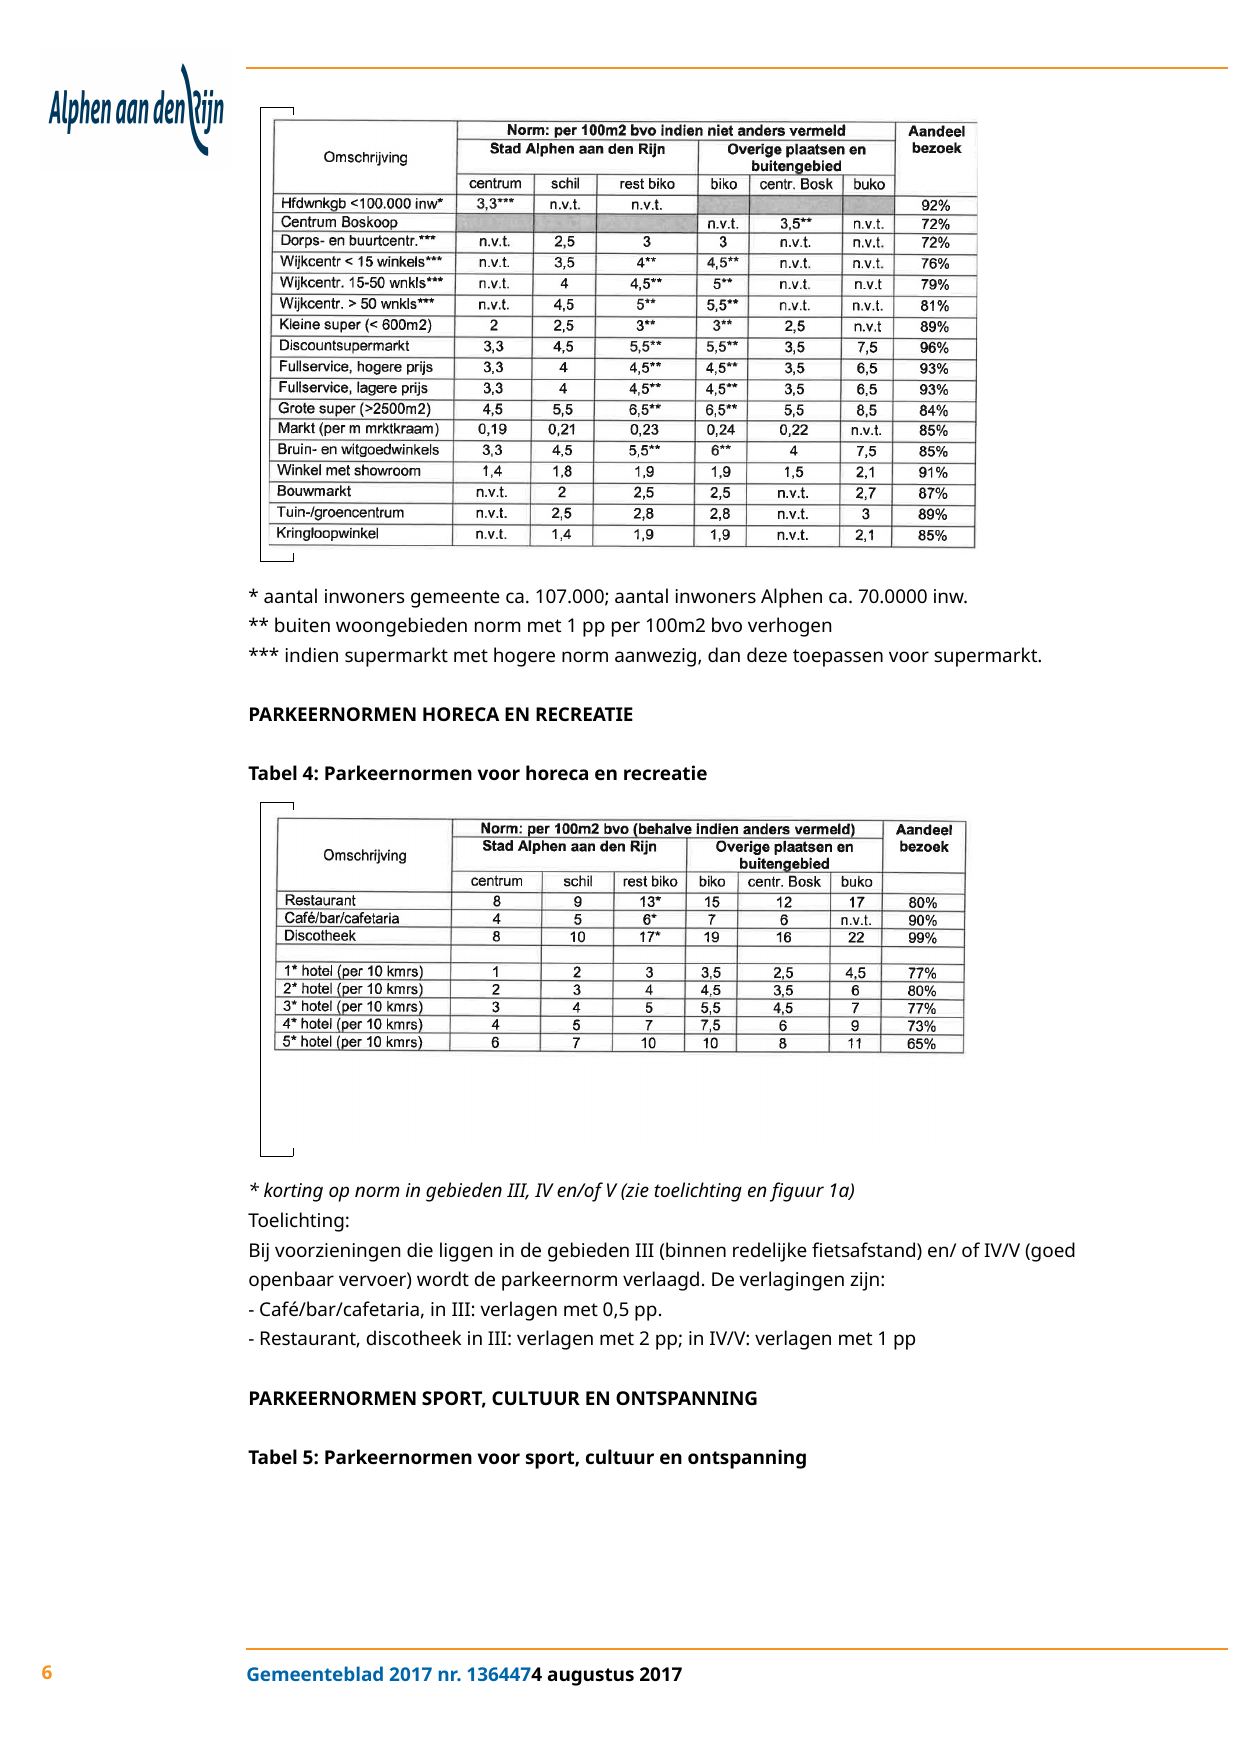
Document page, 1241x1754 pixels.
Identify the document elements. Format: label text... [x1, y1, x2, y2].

text PARKEERNORMEN HORECA EN RECREATIE [248, 701, 1152, 727]
text - Restaurant, discotheek in III: verlagen met 2 pp; in IV/V: verlagen met 1 pp [248, 1326, 1152, 1351]
picture [268, 115, 978, 553]
text * aantal inwoners gemeente ca. 107.000; aantal inwoners Alphen ca. 70.0000 inw. [248, 583, 1152, 609]
text ** buiten woongebieden norm met 1 pp per 100m2 bvo verhogen [248, 612, 1152, 638]
text Tabel 4: Parkeernormen voor horeca en recreatie [248, 760, 1152, 786]
text Bij voorzieningen die liggen in de gebieden III (binnen redelijke fietsafstand) en/ of IV/V (goed openbaar vervoer) wordt de parkeernorm verlaagd. De verlagingen zijn: [248, 1237, 1152, 1292]
text *** indien supermarkt met hogere norm aanwezig, dan deze toepassen voor supermarkt. [248, 642, 1152, 668]
text - Café/bar/cafetaria, in III: verlagen met 0,5 pp. [248, 1296, 1152, 1322]
picture [268, 810, 978, 1148]
text Tabel 5: Parkeernormen voor sport, cultuur en ontspanning [248, 1444, 1152, 1470]
text PARKEERNORMEN SPORT, CULTUUR EN ONTSPANNING [248, 1385, 1152, 1411]
text * korting op norm in gebieden III, IV en/of V (zie toelichting en figuur 1a) [248, 1178, 1152, 1203]
picture [41, 47, 231, 172]
text Toelichting: [248, 1207, 1152, 1233]
